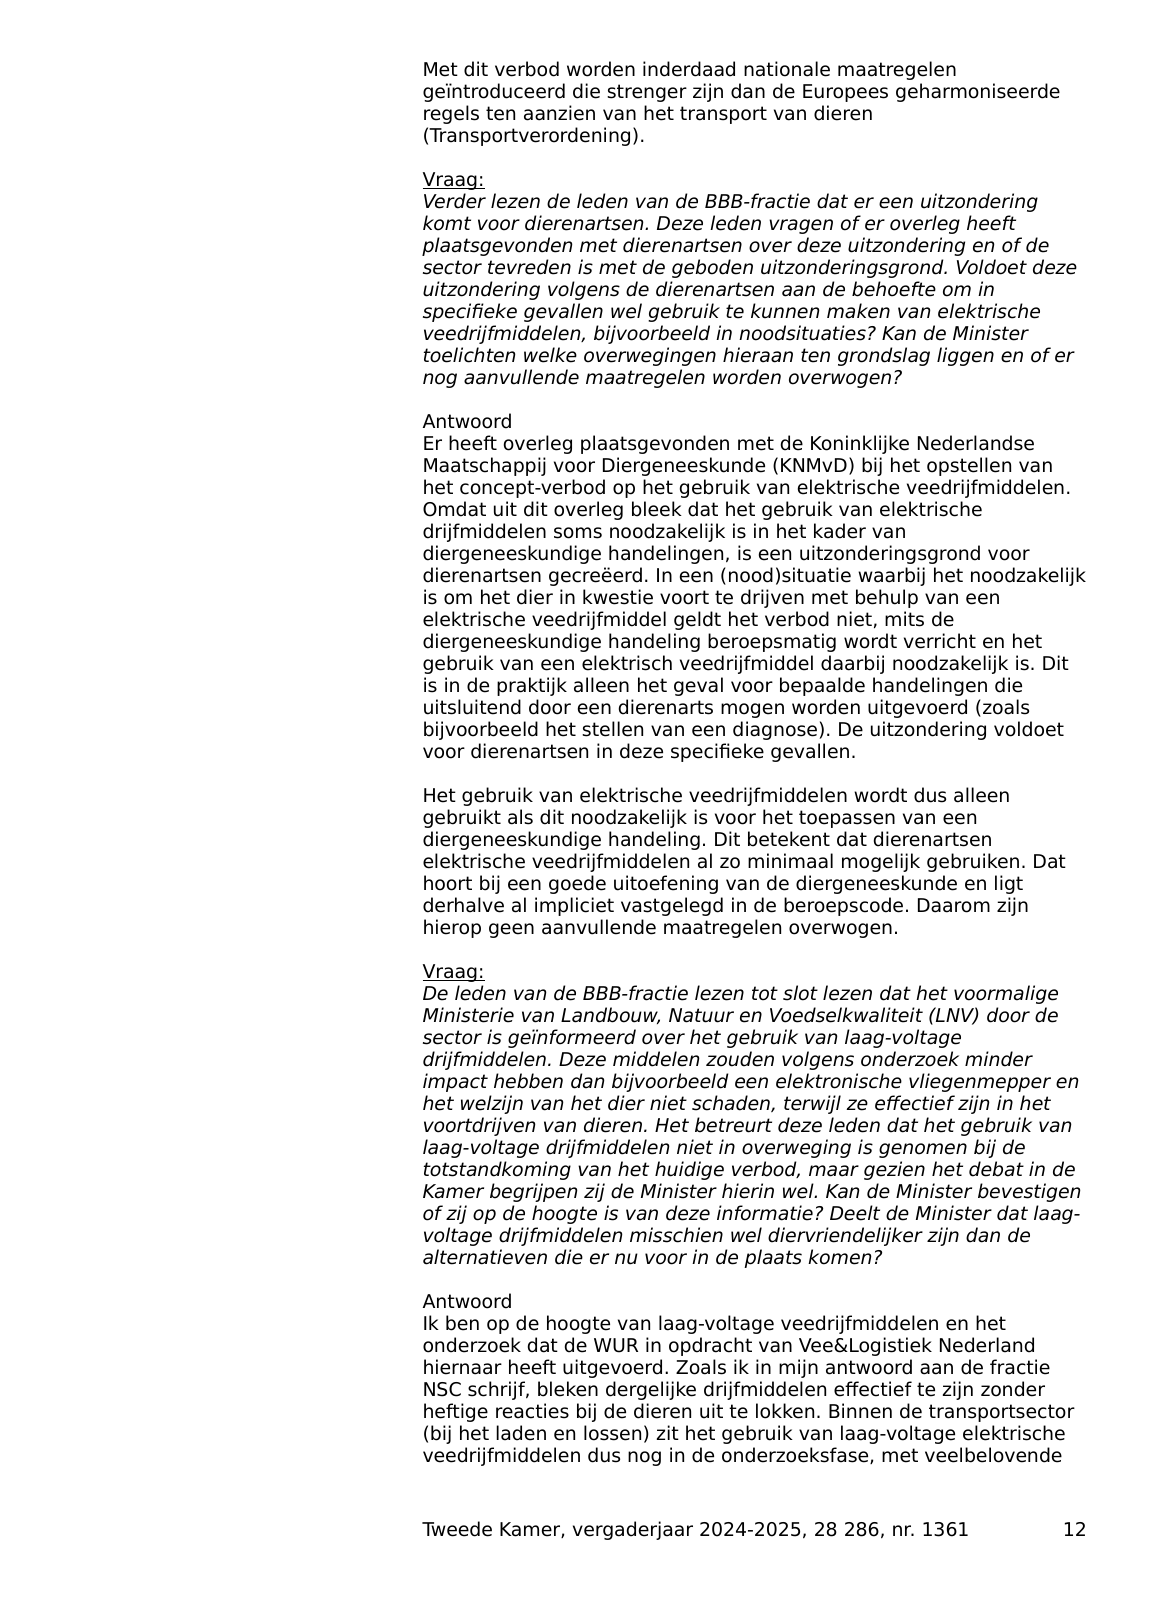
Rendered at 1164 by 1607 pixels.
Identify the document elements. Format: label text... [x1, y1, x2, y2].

text Het gebruik van elektrische veedrijfmiddelen wordt dus alleen gebruikt als dit noodzakelijk is voor het toepassen van een diergeneeskundige handeling. Dit betekent dat dierenartsen elektrische veedrijfmiddelen al zo minimaal mogelijk gebruiken. Dat hoort bij een goede uitoefening van de diergeneeskunde en ligt derhalve al impliciet vastgelegd in de beroepscode. Daarom zijn hierop geen aanvullende maatregelen overwogen. [422, 785, 1087, 939]
text Er heeft overleg plaatsgevonden met de Koninklijke Nederlandse Maatschappij voor Diergeneeskunde (KNMvD) bij het opstellen van het concept-verbod op het gebruik van elektrische veedrijfmiddelen. Omdat uit dit overleg bleek dat het gebruik van elektrische drijfmiddelen soms noodzakelijk is in het kader van diergeneeskundige handelingen, is een uitzonderingsgrond voor dierenartsen gecreëerd. In een (nood)situatie waarbij het noodzakelijk is om het dier in kwestie voort te drijven met behulp van een elektrische veedrijfmiddel geldt het verbod niet, mits de diergeneeskundige handeling beroepsmatig wordt verricht en het gebruik van een elektrisch veedrijfmiddel daarbij noodzakelijk is. Dit is in de praktijk alleen het geval voor bepaalde handelingen die uitsluitend door een dierenarts mogen worden uitgevoerd (zoals bijvoorbeeld het stellen van een diagnose). De uitzondering voldoet voor dierenartsen in deze specifieke gevallen. [422, 433, 1087, 763]
text De leden van de BBB-fractie lezen tot slot lezen dat het voormalige Ministerie van Landbouw, Natuur en Voedselkwaliteit (LNV) door de sector is geïnformeerd over het gebruik van laag-voltage drijfmiddelen. Deze middelen zouden volgens onderzoek minder impact hebben dan bijvoorbeeld een elektronische vliegenmepper en het welzijn van het dier niet schaden, terwijl ze effectief zijn in het voortdrijven van dieren. Het betreurt deze leden dat het gebruik van laag-voltage drijfmiddelen niet in overweging is genomen bij de totstandkoming van het huidige verbod, maar gezien het debat in de Kamer begrijpen zij de Minister hierin wel. Kan de Minister bevestigen of zij op de hoogte is van deze informatie? Deelt de Minister dat laag-voltage drijfmiddelen misschien wel diervriendelijker zijn dan de alternatieven die er nu voor in de plaats komen? [422, 983, 1087, 1269]
text Antwoord [422, 1291, 1087, 1313]
text Vraag: [422, 169, 1087, 191]
text Antwoord [422, 411, 1087, 433]
text Vraag: [422, 961, 1087, 983]
text Ik ben op de hoogte van laag-voltage veedrijfmiddelen en het onderzoek dat de WUR in opdracht van Vee&Logistiek Nederland hiernaar heeft uitgevoerd. Zoals ik in mijn antwoord aan de fractie NSC schrijf, bleken dergelijke drijfmiddelen effectief te zijn zonder heftige reacties bij de dieren uit te lokken. Binnen de transportsector (bij het laden en lossen) zit het gebruik van laag-voltage elektrische veedrijfmiddelen dus nog in de onderzoeksfase, met veelbelovende [422, 1313, 1087, 1467]
text Met dit verbod worden inderdaad nationale maatregelen geïntroduceerd die strenger zijn dan de Europees geharmoniseerde regels ten aanzien van het transport van dieren (Transportverordening). [422, 59, 1087, 147]
text Verder lezen de leden van de BBB-fractie dat er een uitzondering komt voor dierenartsen. Deze leden vragen of er overleg heeft plaatsgevonden met dierenartsen over deze uitzondering en of de sector tevreden is met de geboden uitzonderingsgrond. Voldoet deze uitzondering volgens de dierenartsen aan de behoefte om in specifieke gevallen wel gebruik te kunnen maken van elektrische veedrijfmiddelen, bijvoorbeeld in noodsituaties? Kan de Minister toelichten welke overwegingen hieraan ten grondslag liggen en of er nog aanvullende maatregelen worden overwogen? [422, 191, 1087, 389]
